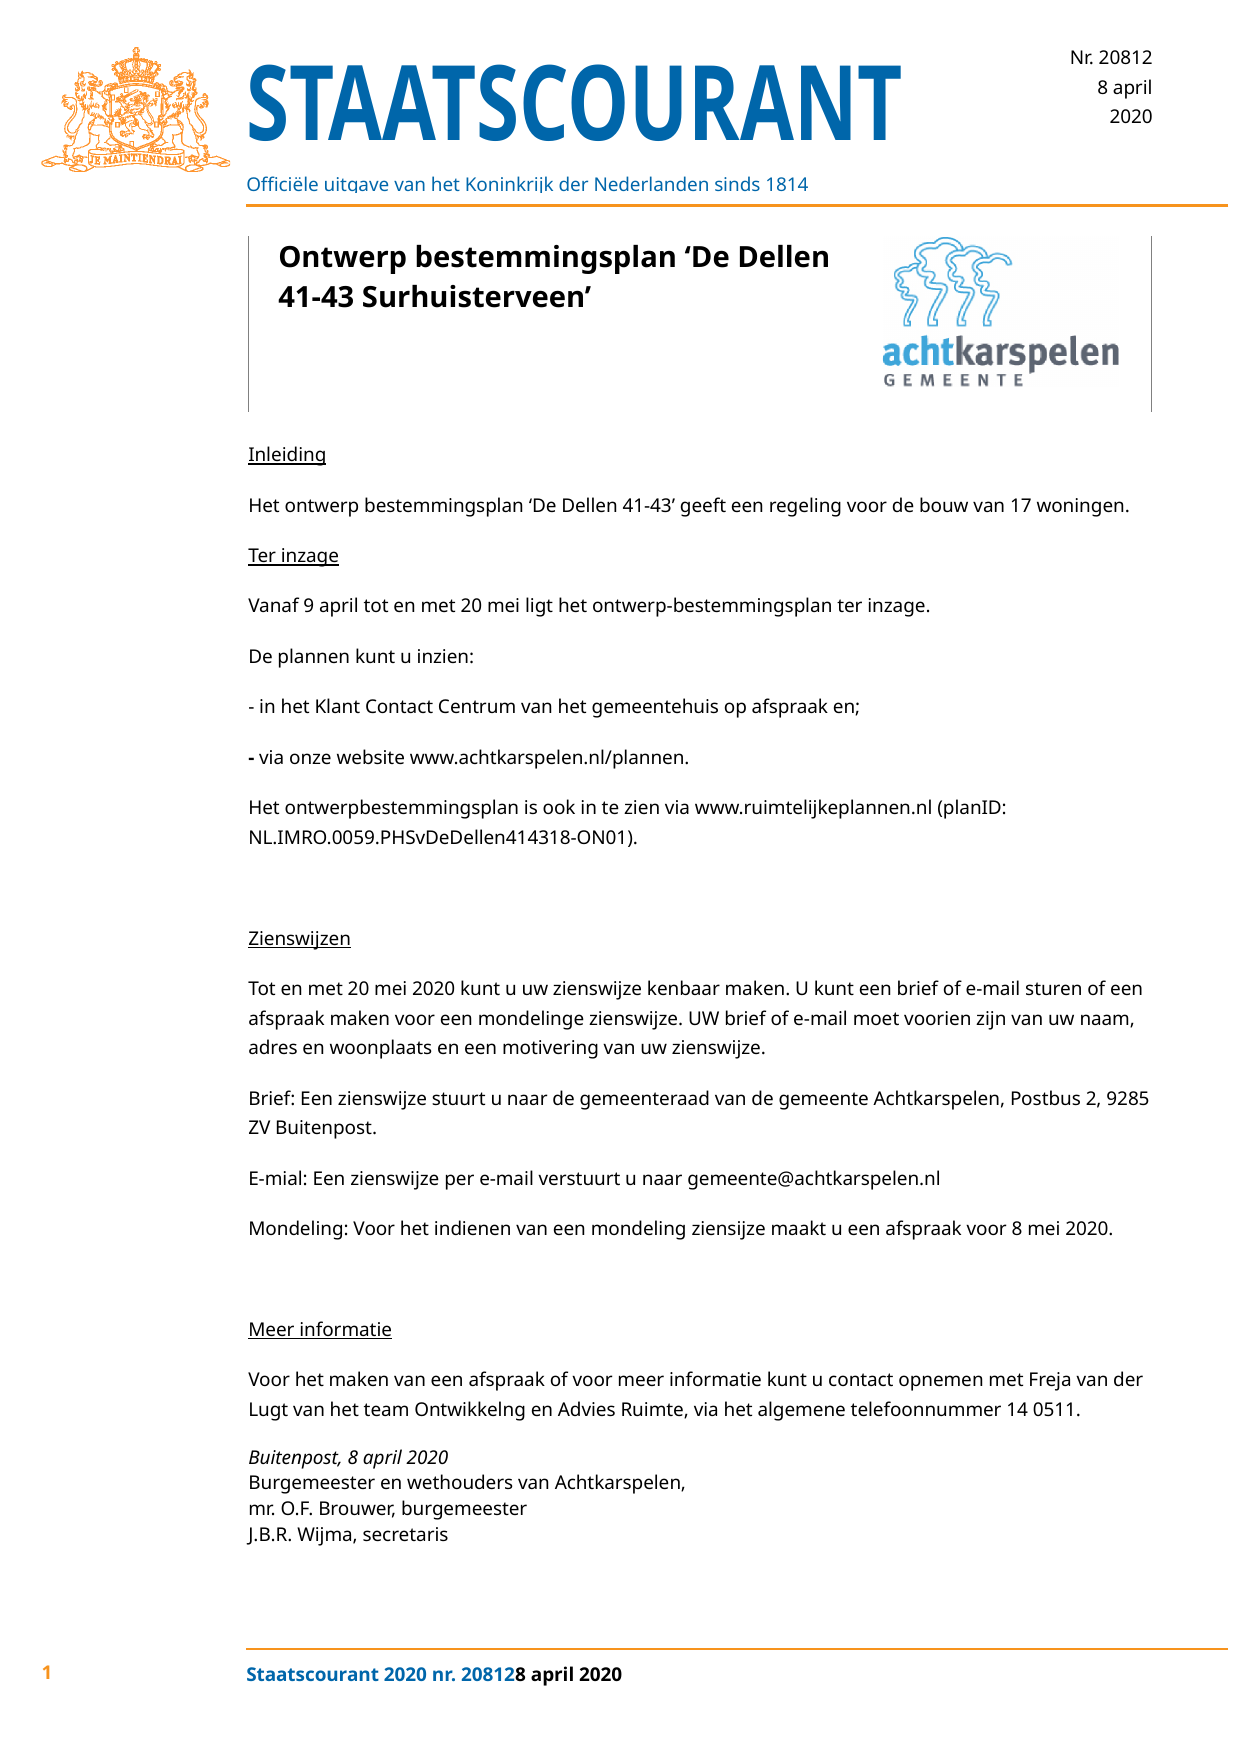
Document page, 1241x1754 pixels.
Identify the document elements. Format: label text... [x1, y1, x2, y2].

text Inleiding [248, 441, 1152, 467]
text Mondeling: Voor het indienen van een mondeling ziensijze maakt u een afspraak voor 8 mei 2020. [248, 1215, 1152, 1241]
picture [41, 47, 231, 172]
text Meer informatie [248, 1316, 1152, 1342]
text Voor het maken van een afspraak of voor meer informatie kunt u contact opnemen met Freja van der Lugt van het team Ontwikkelng en Advies Ruimte, via het algemene telefoonnummer 14 0511. [248, 1366, 1152, 1422]
text Brief: Een zienswijze stuurt u naar de gemeenteraad van de gemeente Achtkarspelen, Postbus 2, 9285 ZV Buitenpost. [248, 1085, 1152, 1140]
text Ter inzage [248, 542, 1152, 568]
text J.B.R. Wijma, secretaris [248, 1521, 1152, 1547]
picture [882, 236, 1119, 387]
table_header [850, 236, 1151, 412]
text Buitenpost, 8 april 2020 [248, 1444, 1152, 1469]
text Zienswijzen [248, 925, 1152, 951]
text Tot en met 20 mei 2020 kunt u uw zienswijze kenbaar maken. U kunt een brief of e-mail sturen of een afspraak maken voor een mondelinge zienswijze. UW brief of e-mail moet voorien zijn van uw naam, adres en woonplaats en een motivering van uw zienswijze. [248, 975, 1152, 1060]
text - in het Klant Contact Centrum van het gemeentehuis op afspraak en; [248, 693, 1152, 719]
table_header Ontwerp bestemmingsplan ‘De Dellen 41-43 Surhuisterveen’ [249, 236, 850, 412]
text E-mial: Een zienswijze per e-mail verstuurt u naar gemeente@achtkarspelen.nl [248, 1165, 1152, 1191]
text - via onze website www.achtkarspelen.nl/plannen. [248, 744, 1152, 770]
text Burgemeester en wethouders van Achtkarspelen, [248, 1469, 1152, 1495]
text De plannen kunt u inzien: [248, 643, 1152, 669]
text Vanaf 9 april tot en met 20 mei ligt het ontwerp-bestemmingsplan ter inzage. [248, 593, 1152, 618]
text Het ontwerp bestemmingsplan ‘De Dellen 41-43’ geeft een regeling voor de bouw van 17 woningen. [248, 492, 1152, 518]
text mr. O.F. Brouwer, burgemeester [248, 1495, 1152, 1521]
text Het ontwerpbestemmingsplan is ook in te zien via www.ruimtelijkeplannen.nl (planID: NL.IMRO.0059.PHSvDeDellen414318-ON01). [248, 794, 1152, 850]
